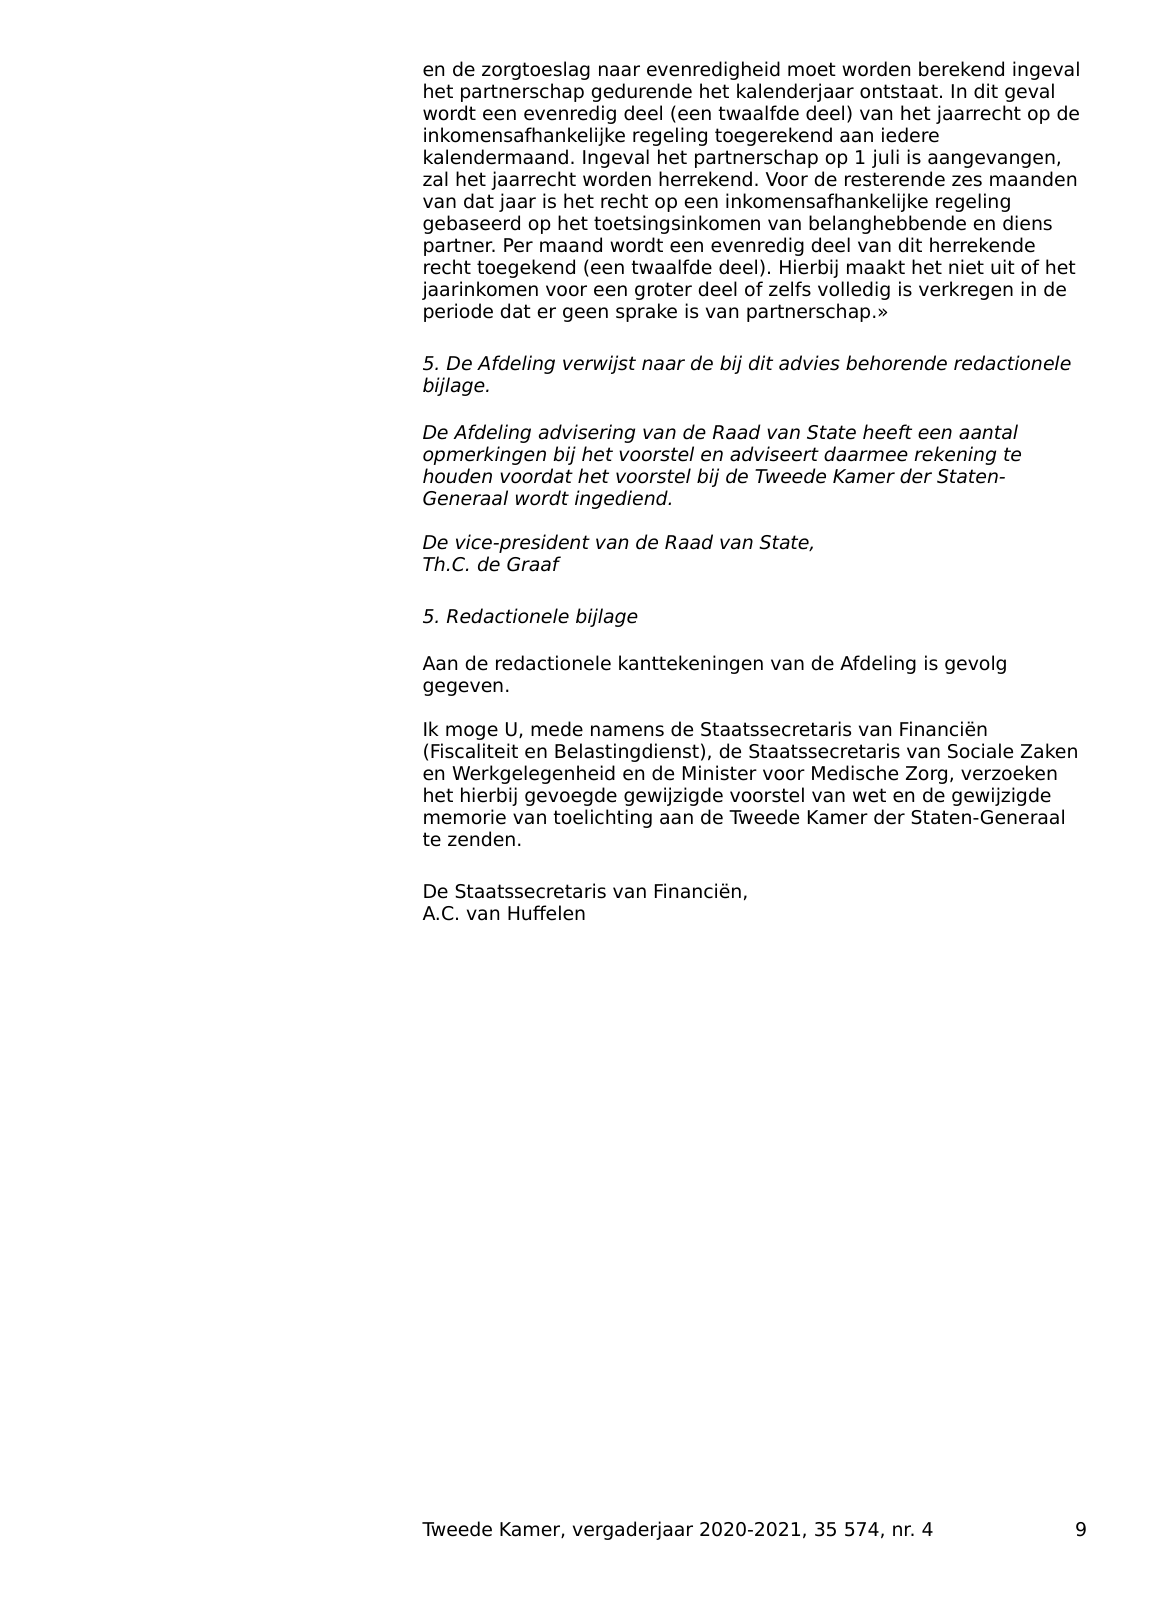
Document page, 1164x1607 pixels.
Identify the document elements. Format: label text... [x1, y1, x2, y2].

text De Afdeling advisering van de Raad van State heeft een aantal opmerkingen bij het voorstel en adviseert daarmee rekening te houden voordat het voorstel bij de Tweede Kamer der Staten-Generaal wordt ingediend. [422, 422, 1087, 510]
text De Staatssecretaris van Financiën, A.C. van Huffelen [422, 881, 1087, 925]
text en de zorgtoeslag naar evenredigheid moet worden berekend ingeval het partnerschap gedurende het kalenderjaar ontstaat. In dit geval wordt een evenredig deel (een twaalfde deel) van het jaarrecht op de inkomensafhankelijke regeling toegerekend aan iedere kalendermaand. Ingeval het partnerschap op 1 juli is aangevangen, zal het jaarrecht worden herrekend. Voor de resterende zes maanden van dat jaar is het recht op een inkomensafhankelijke regeling gebaseerd op het toetsingsinkomen van belanghebbende en diens partner. Per maand wordt een evenredig deel van dit herrekende recht toegekend (een twaalfde deel). Hierbij maakt het niet uit of het jaarinkomen voor een groter deel of zelfs volledig is verkregen in de periode dat er geen sprake is van partnerschap.» [422, 59, 1087, 323]
text Ik moge U, mede namens de Staatssecretaris van Financiën (Fiscaliteit en Belastingdienst), de Staatssecretaris van Sociale Zaken en Werkgelegenheid en de Minister voor Medische Zorg, verzoeken het hierbij gevoegde gewijzigde voorstel van wet en de gewijzigde memorie van toelichting aan de Tweede Kamer der Staten-Generaal te zenden. [422, 719, 1087, 851]
subtitle 5. De Afdeling verwijst naar de bij dit advies behorende redactionele bijlage. [422, 353, 1087, 397]
text De vice-president van de Raad van State, [422, 532, 1087, 554]
text Th.C. de Graaf [422, 554, 1087, 576]
text Aan de redactionele kanttekeningen van de Afdeling is gevolg gegeven. [422, 653, 1087, 697]
subtitle 5. Redactionele bijlage [422, 606, 1087, 628]
